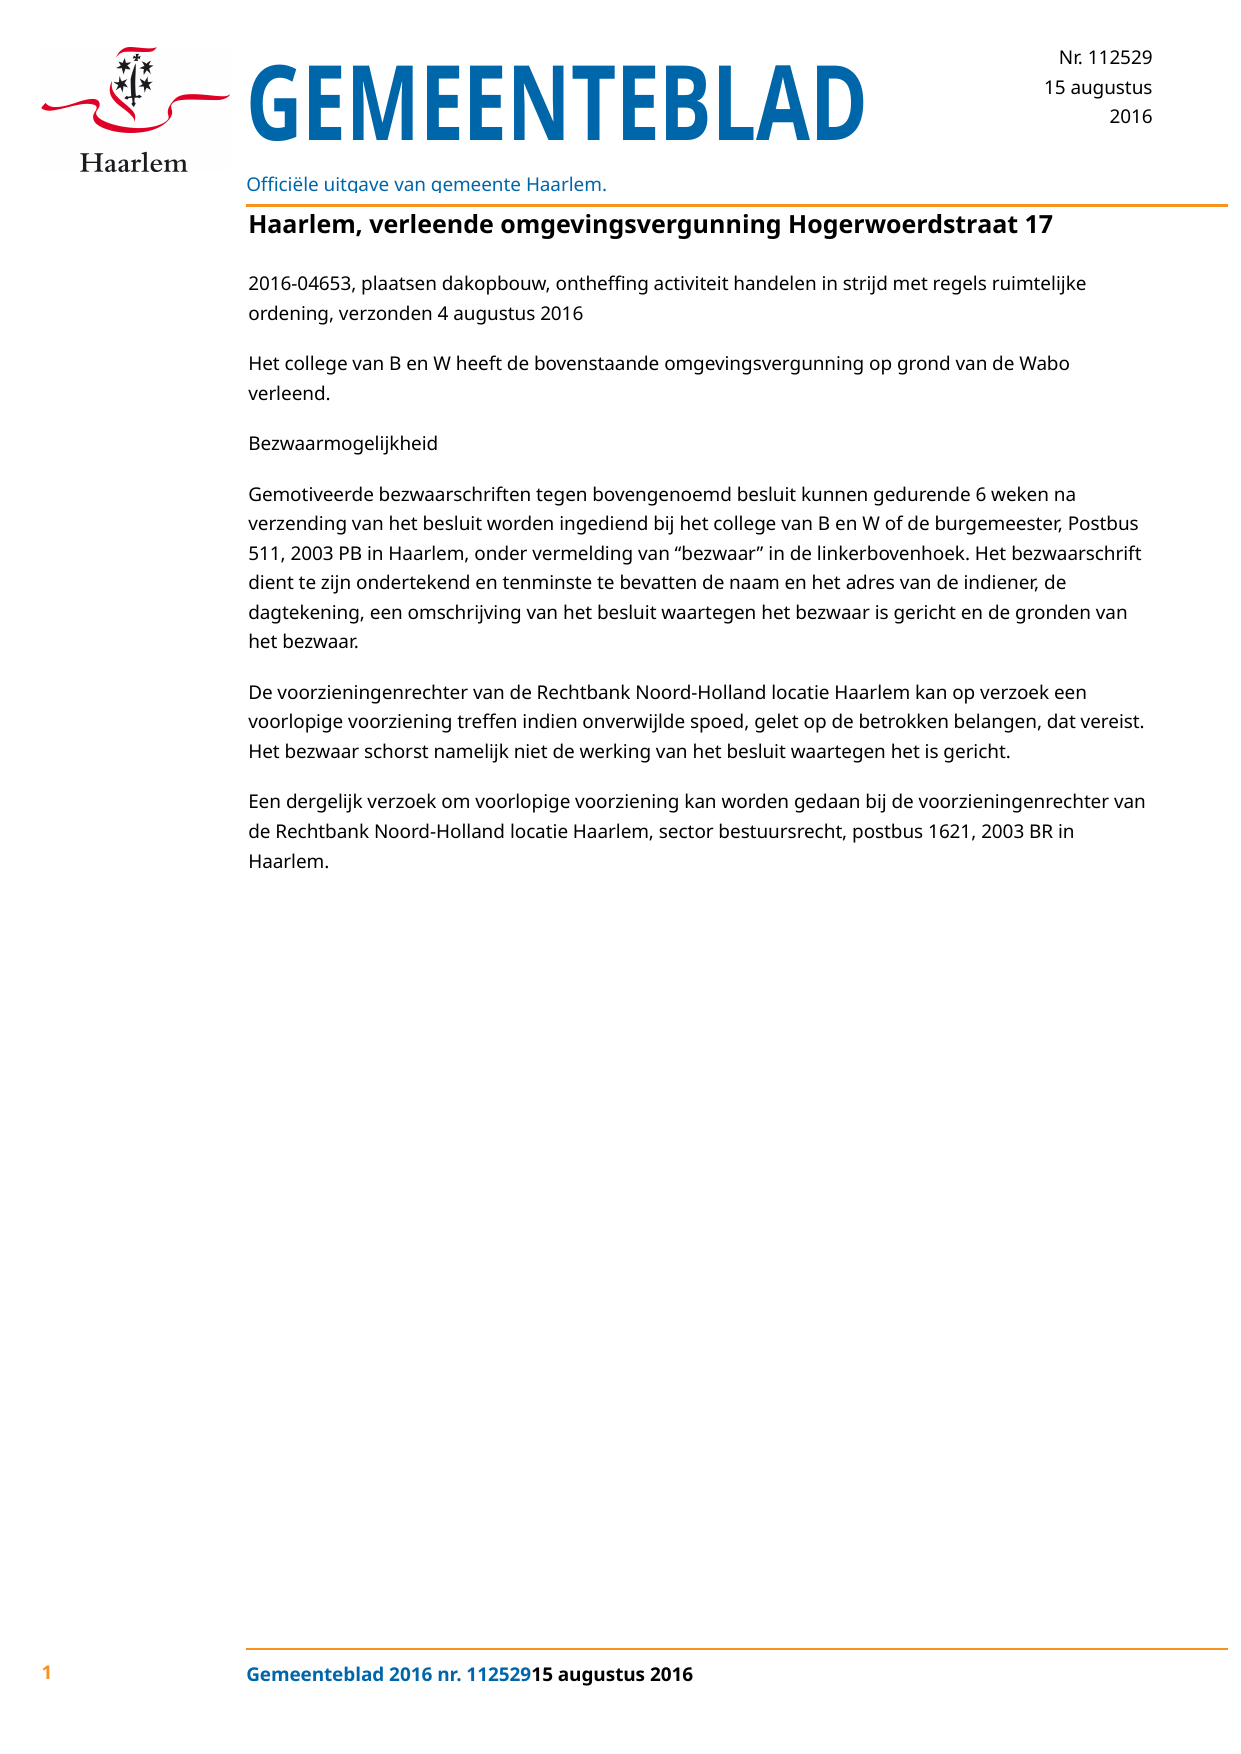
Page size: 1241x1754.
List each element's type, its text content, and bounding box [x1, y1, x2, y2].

picture [41, 47, 231, 172]
text Gemotiveerde bezwaarschriften tegen bovengenoemd besluit kunnen gedurende 6 weken na verzending van het besluit worden ingediend bij het college van B en W of de burgemeester, Postbus 511, 2003 PB in Haarlem, onder vermelding van “bezwaar” in de linkerbovenhoek. Het bezwaarschrift dient te zijn ondertekend en tenminste te bevatten de naam en het adres van de indiener, de dagtekening, een omschrijving van het besluit waartegen het bezwaar is gericht en de gronden van het bezwaar. [248, 481, 1152, 654]
text Een dergelijk verzoek om voorlopige voorziening kan worden gedaan bij de voorzieningenrechter van de Rechtbank Noord-Holland locatie Haarlem, sector bestuursrecht, postbus 1621, 2003 BR in Haarlem. [248, 789, 1152, 873]
text Bezwaarmogelijkheid [248, 430, 1152, 456]
text Het college van B en W heeft de bovenstaande omgevingsvergunning op grond van de Wabo verleend. [248, 350, 1152, 406]
text De voorzieningenrechter van de Rechtbank Noord-Holland locatie Haarlem kan op verzoek een voorlopige voorziening treffen indien onverwijlde spoed, gelet op de betrokken belangen, dat vereist. Het bezwaar schorst namelijk niet de werking van het besluit waartegen het is gericht. [248, 679, 1152, 764]
text Haarlem, verleende omgevingsvergunning Hogerwoerdstraat 17 [248, 207, 1152, 241]
text 2016-04653, plaatsen dakopbouw, ontheffing activiteit handelen in strijd met regels ruimtelijke ordening, verzonden 4 augustus 2016 [248, 270, 1152, 326]
